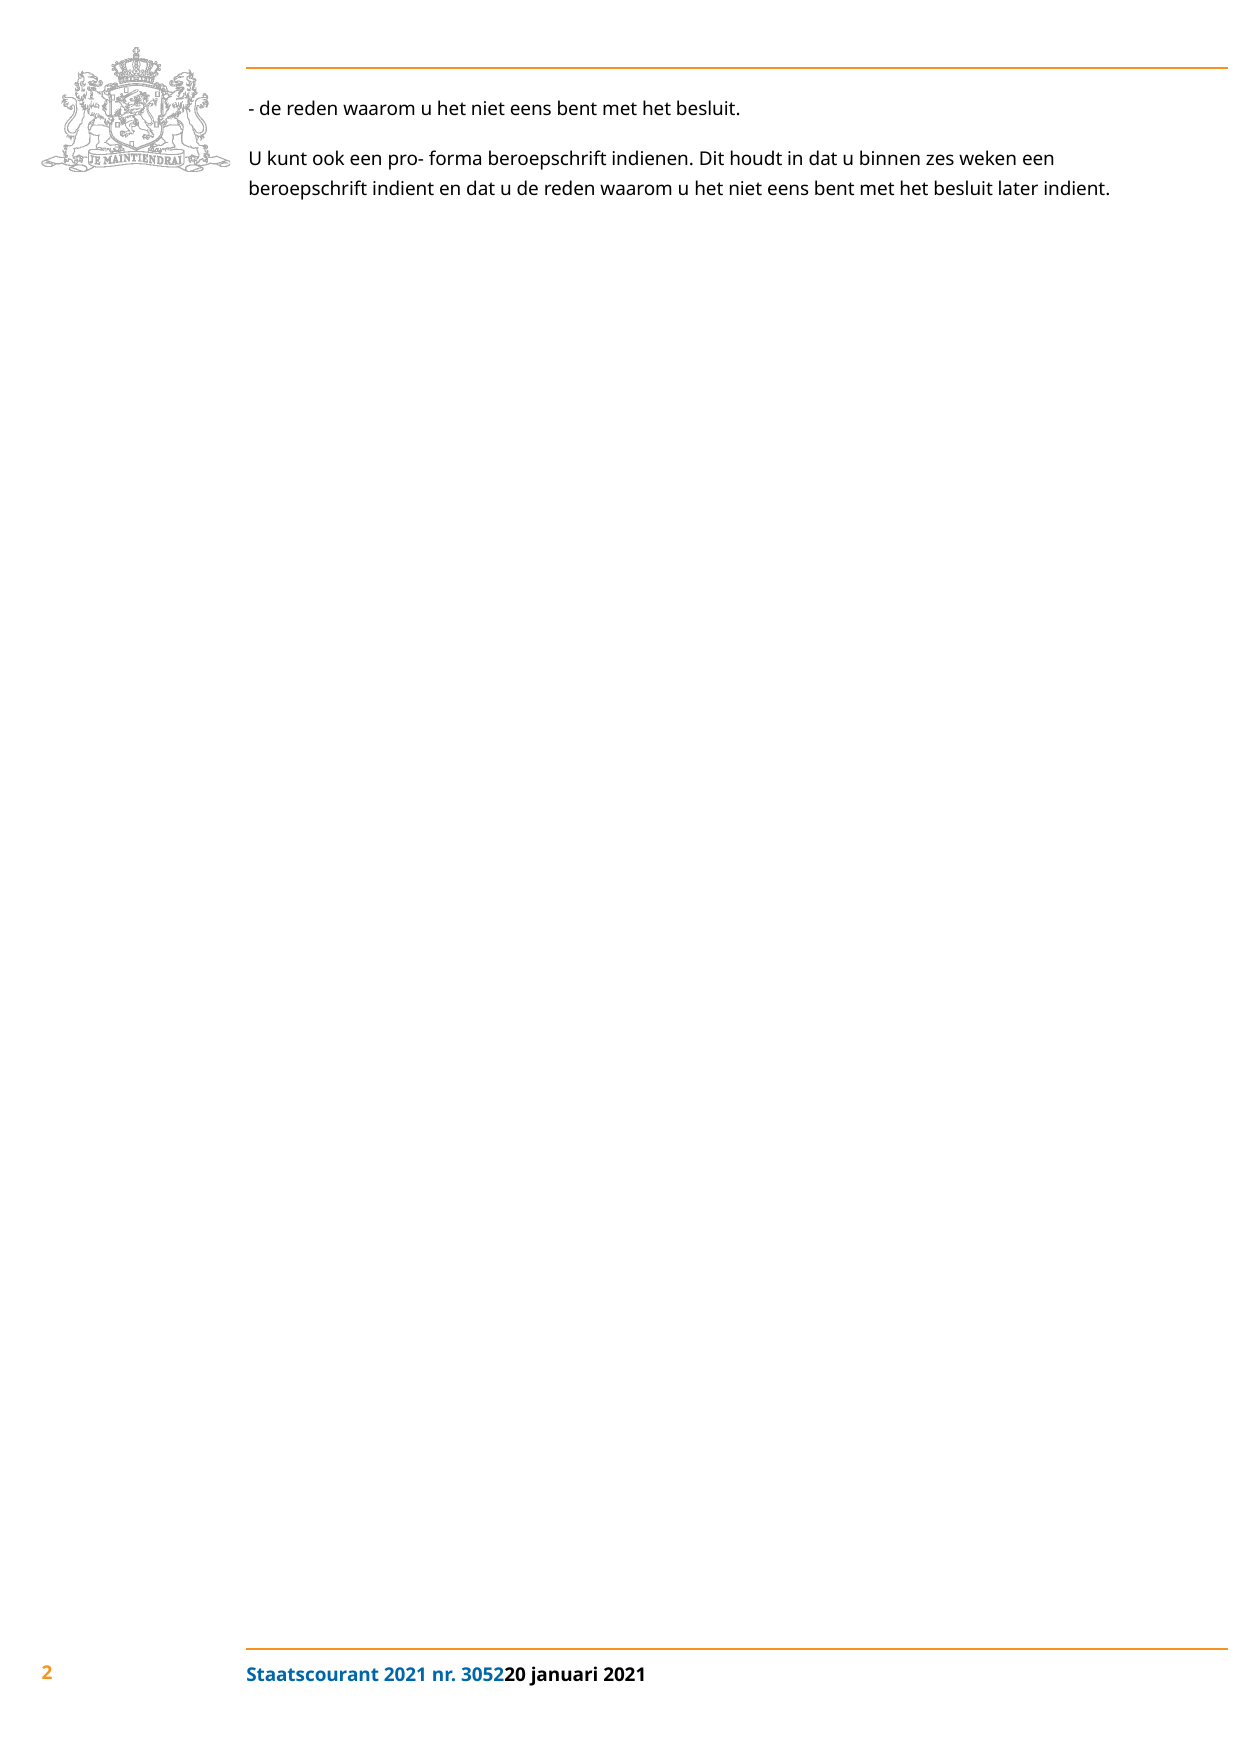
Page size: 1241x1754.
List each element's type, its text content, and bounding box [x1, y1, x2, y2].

text - de reden waarom u het niet eens bent met het besluit. [248, 95, 1152, 121]
text U kunt ook een pro- forma beroepschrift indienen. Dit houdt in dat u binnen zes weken een beroepschrift indient en dat u de reden waarom u het niet eens bent met het besluit later indient. [248, 145, 1152, 201]
picture [41, 47, 231, 172]
